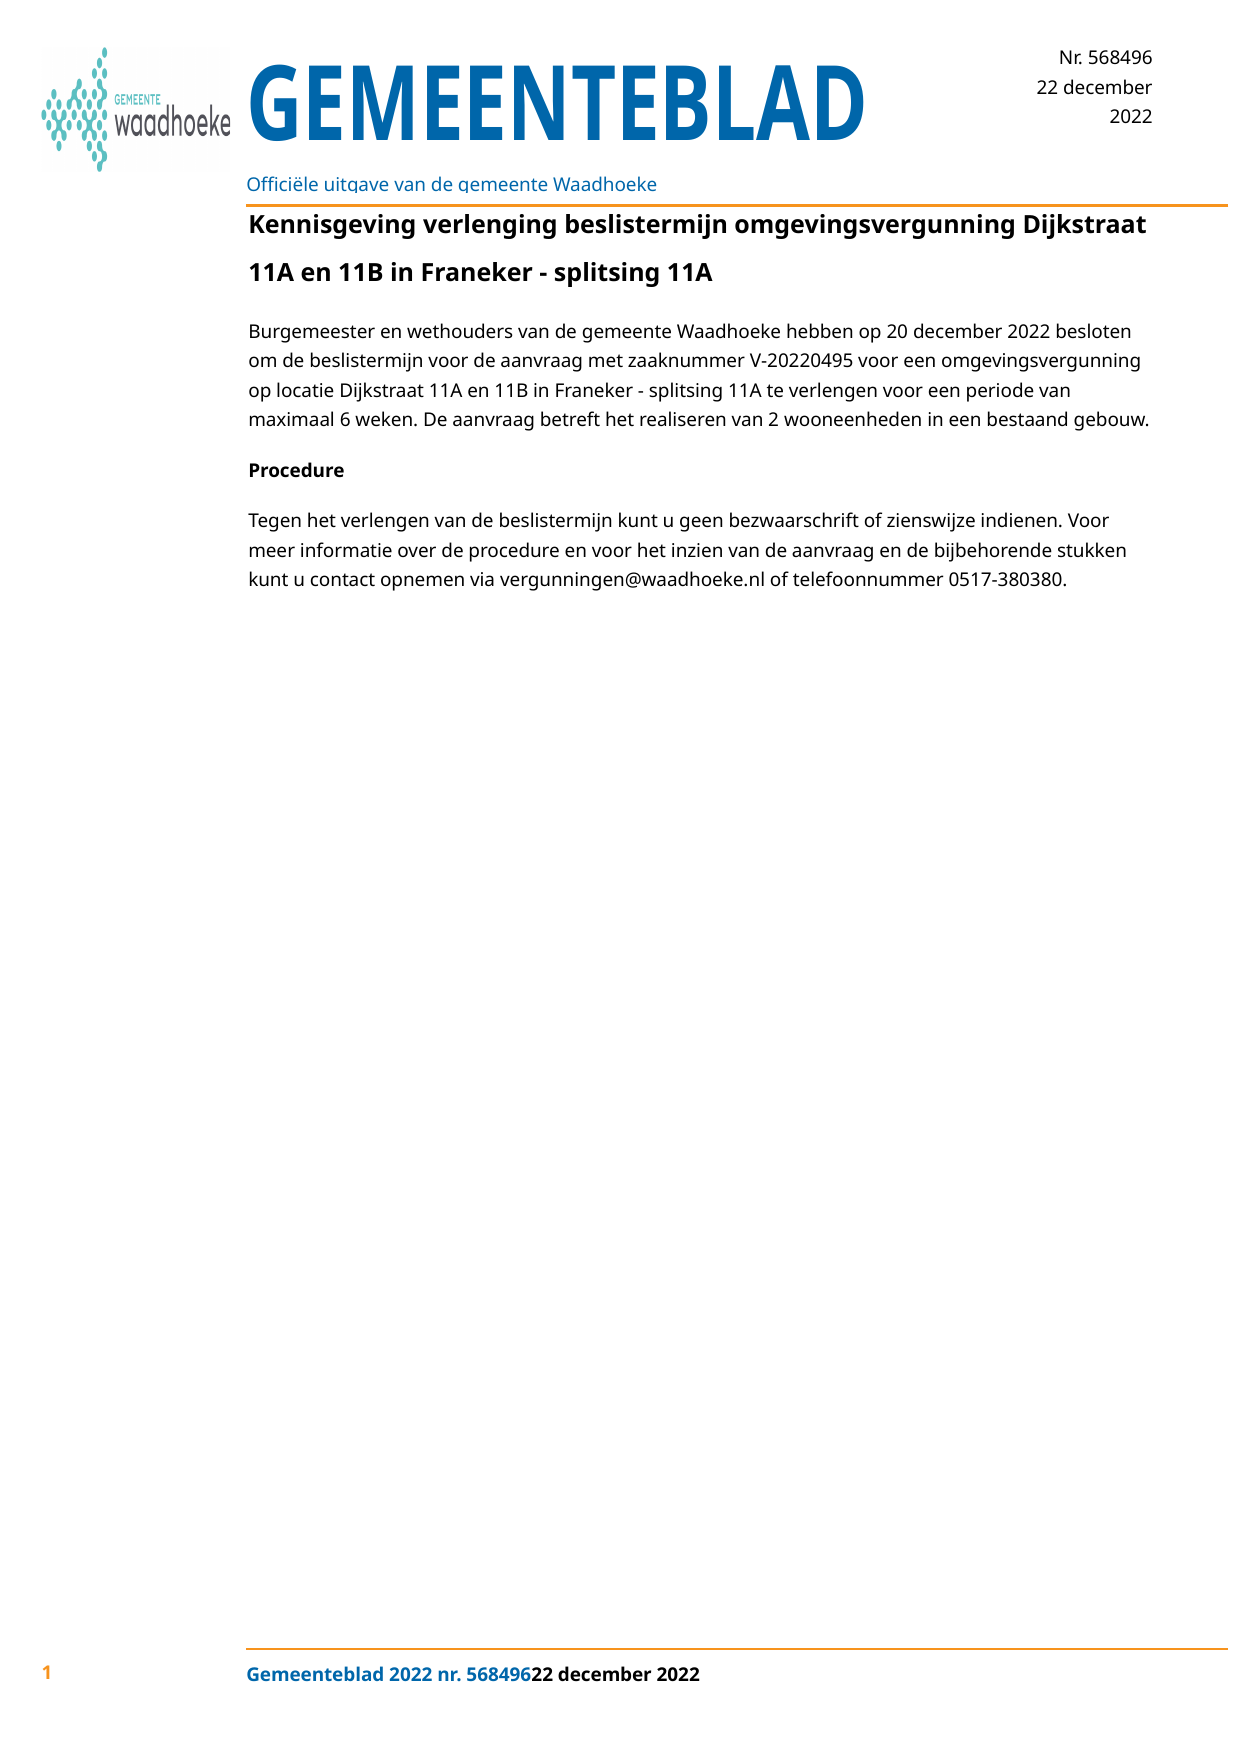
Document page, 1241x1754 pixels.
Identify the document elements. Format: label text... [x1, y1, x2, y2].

text Procedure [248, 457, 1152, 483]
picture [41, 47, 231, 172]
text Burgemeester en wethouders van de gemeente Waadhoeke hebben op 20 december 2022 besloten om de beslistermijn voor de aanvraag met zaaknummer V-20220495 voor een omgevingsvergunning op locatie Dijkstraat 11A en 11B in Franeker - splitsing 11A te verlengen voor een periode van maximaal 6 weken. De aanvraag betreft het realiseren van 2 wooneenheden in een bestaand gebouw. [248, 318, 1152, 432]
text Tegen het verlengen van de beslistermijn kunt u geen bezwaarschrift of zienswijze indienen. Voor meer informatie over de procedure en voor het inzien van de aanvraag en de bijbehorende stukken kunt u contact opnemen via vergunningen@waadhoeke.nl of telefoonnummer 0517-380380. [248, 507, 1152, 592]
text Kennisgeving verlenging beslistermijn omgevingsvergunning Dijkstraat 11A en 11B in Franeker - splitsing 11A [248, 207, 1152, 288]
